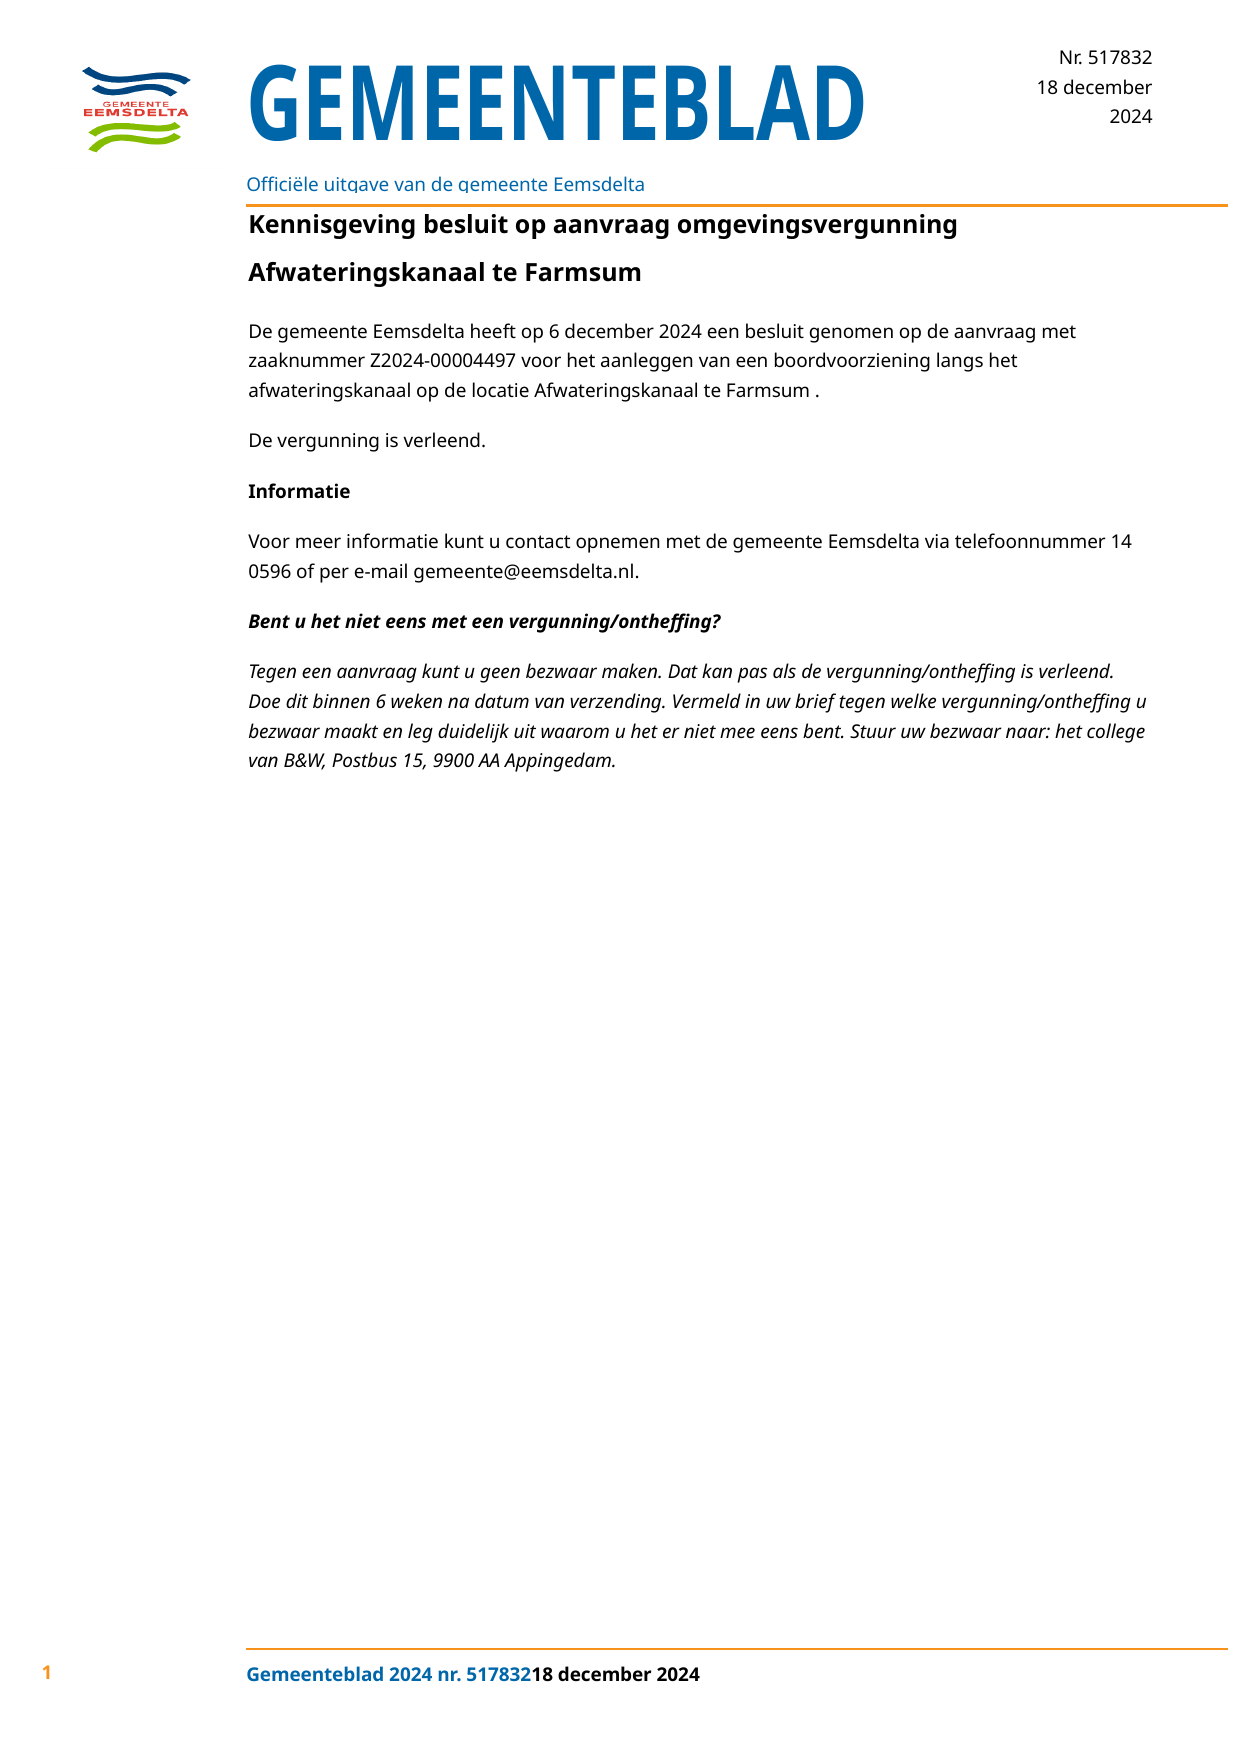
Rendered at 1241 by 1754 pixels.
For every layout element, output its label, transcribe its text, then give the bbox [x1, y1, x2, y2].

text Kennisgeving besluit op aanvraag omgevingsvergunning Afwateringskanaal te Farmsum [248, 207, 1152, 288]
text Tegen een aanvraag kunt u geen bezwaar maken. Dat kan pas als de vergunning/ontheffing is verleend. Doe dit binnen 6 weken na datum van verzending. Vermeld in uw brief tegen welke vergunning/ontheffing u bezwaar maakt en leg duidelijk uit waarom u het er niet mee eens bent. Stuur uw bezwaar naar: het college van B&W, Postbus 15, 9900 AA Appingedam. [248, 659, 1152, 773]
picture [41, 47, 231, 172]
text De vergunning is verleend. [248, 427, 1152, 453]
text Voor meer informatie kunt u contact opnemen met de gemeente Eemsdelta via telefoonnummer 14 0596 of per e-mail gemeente@eemsdelta.nl. [248, 528, 1152, 584]
text Informatie [248, 478, 1152, 504]
text Bent u het niet eens met een vergunning/ontheffing? [248, 608, 1152, 634]
text De gemeente Eemsdelta heeft op 6 december 2024 een besluit genomen op de aanvraag met zaaknummer Z2024-00004497 voor het aanleggen van een boordvoorziening langs het afwateringskanaal op de locatie Afwateringskanaal te Farmsum . [248, 318, 1152, 403]
